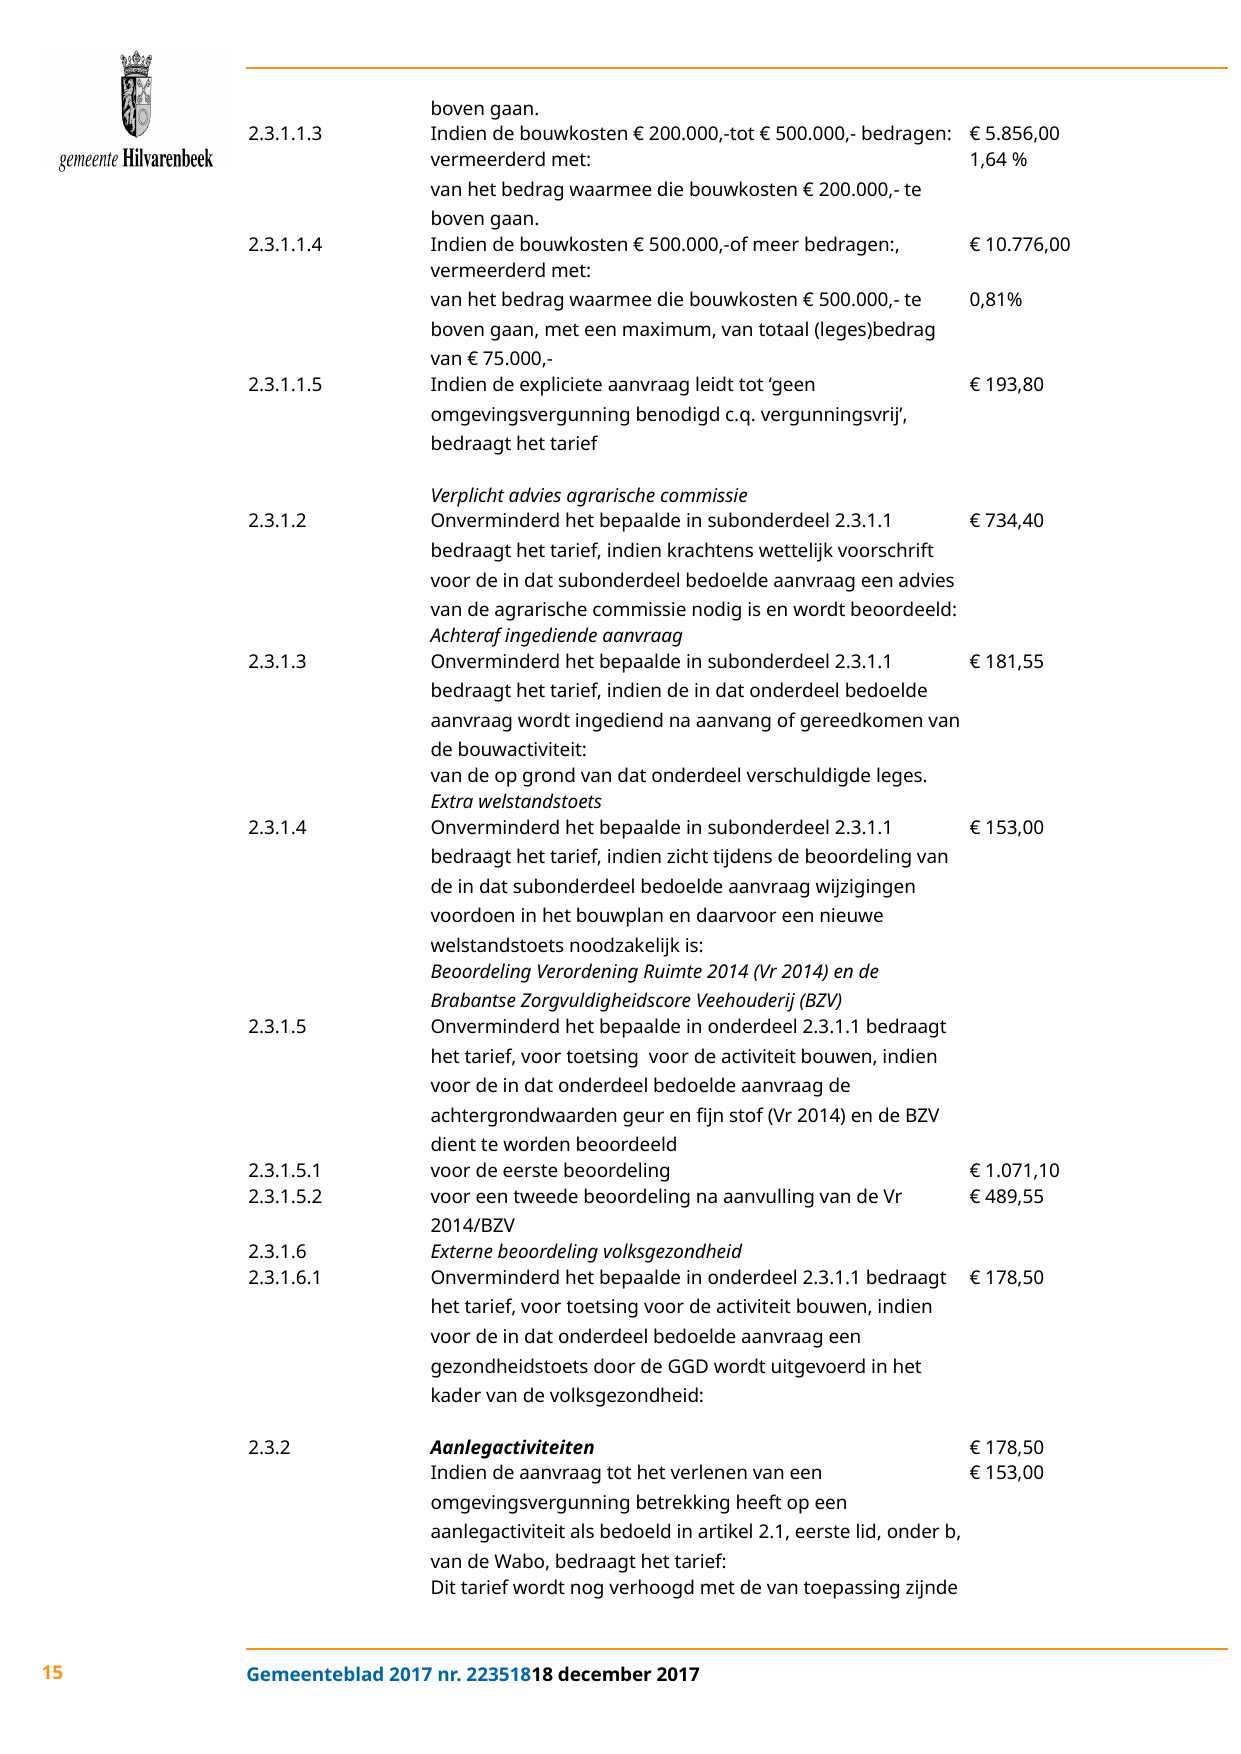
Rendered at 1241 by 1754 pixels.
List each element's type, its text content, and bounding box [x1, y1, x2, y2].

table_cell € 734,40 [969, 508, 1152, 622]
table_cell [248, 146, 430, 231]
table_cell € 10.776,00 [969, 231, 1152, 257]
table_cell € 1.071,10 [969, 1157, 1152, 1183]
table_cell [969, 456, 1152, 482]
table_cell [248, 1574, 430, 1600]
table_cell [969, 1408, 1152, 1434]
table_cell 2.3.1.5.1 [248, 1157, 430, 1183]
table_cell [969, 482, 1152, 508]
table_cell Dit tarief wordt nog verhoogd met de van toepassing zijnde [430, 1574, 969, 1600]
table_cell [969, 1574, 1152, 1600]
table_cell van de op grond van dat onderdeel verschuldigde leges. [430, 763, 969, 788]
table_cell [969, 958, 1152, 1013]
table_cell 2.3.1.5.2 [248, 1183, 430, 1238]
table_cell [248, 788, 430, 814]
table_cell 2.3.2 [248, 1434, 430, 1459]
table_cell 2.3.1.1.4 [248, 231, 430, 257]
table_cell [969, 1013, 1152, 1157]
table_cell Extra welstandstoets [430, 788, 969, 814]
table_cell Indien de bouwkosten € 200.000,-tot € 500.000,- bedragen: [430, 121, 969, 146]
table_cell [248, 763, 430, 788]
table_cell Externe beoordeling volksgezondheid [430, 1238, 969, 1264]
table_cell € 178,50 [969, 1264, 1152, 1408]
table_cell € 193,80 [969, 371, 1152, 456]
table_cell Onverminderd het bepaalde in subonderdeel 2.3.1.1 bedraagt het tarief, indien krachtens wettelijk voorschrift voor de in dat subonderdeel bedoelde aanvraag een advies van de agrarische commissie nodig is en wordt beoordeeld: [430, 508, 969, 622]
table_cell boven gaan. [430, 95, 969, 121]
picture [41, 47, 231, 172]
table_cell Aanlegactiviteiten [430, 1434, 969, 1459]
table_cell [248, 257, 430, 371]
table_cell Onverminderd het bepaalde in subonderdeel 2.3.1.1 bedraagt het tarief, indien zicht tijdens de beoordeling van de in dat subonderdeel bedoelde aanvraag wijzigingen voordoen in het bouwplan en daarvoor een nieuwe welstandstoets noodzakelijk is: [430, 814, 969, 958]
table_cell € 178,50 [969, 1434, 1152, 1459]
table_cell [248, 1460, 430, 1574]
table_cell € 181,55 [969, 648, 1152, 762]
table_cell 0,81% [969, 257, 1152, 371]
table_cell [969, 622, 1152, 648]
table_cell vermeerderd met: van het bedrag waarmee die bouwkosten € 200.000,- te boven gaan. [430, 146, 969, 231]
table_cell [248, 958, 430, 1013]
table_cell voor een tweede beoordeling na aanvulling van de Vr 2014/BZV [430, 1183, 969, 1238]
table_cell 2.3.1.3 [248, 648, 430, 762]
table_cell 2.3.1.6.1 [248, 1264, 430, 1408]
table_cell 2.3.1.5 [248, 1013, 430, 1157]
table_cell 2.3.1.4 [248, 814, 430, 958]
table_cell Indien de expliciete aanvraag leidt tot ‘geen omgevingsvergunning benodigd c.q. vergunningsvrij’, bedraagt het tarief [430, 371, 969, 456]
table_cell Beoordeling Verordening Ruimte 2014 (Vr 2014) en de Brabantse Zorgvuldigheidscore Veehouderij (BZV) [430, 958, 969, 1013]
table_cell [969, 788, 1152, 814]
table_cell 2.3.1.6 [248, 1238, 430, 1264]
table_cell [248, 1408, 430, 1434]
table_cell € 489,55 [969, 1183, 1152, 1238]
table_cell 2.3.1.1.3 [248, 121, 430, 146]
table_cell [430, 1408, 969, 1434]
table_cell [248, 482, 430, 508]
table_cell [248, 95, 430, 121]
table_cell [248, 622, 430, 648]
table_cell € 153,00 [969, 1460, 1152, 1574]
table_cell [969, 95, 1152, 121]
table_cell Indien de bouwkosten € 500.000,-of meer bedragen:, [430, 231, 969, 257]
table_cell Achteraf ingediende aanvraag [430, 622, 969, 648]
table_cell Onverminderd het bepaalde in onderdeel 2.3.1.1 bedraagt het tarief, voor toetsing voor de activiteit bouwen, indien voor de in dat onderdeel bedoelde aanvraag de achtergrondwaarden geur en fijn stof (Vr 2014) en de BZV dient te worden beoordeeld [430, 1013, 969, 1157]
table_cell € 153,00 [969, 814, 1152, 958]
table_cell Verplicht advies agrarische commissie [430, 482, 969, 508]
table_cell Indien de aanvraag tot het verlenen van een omgevingsvergunning betrekking heeft op een aanlegactiviteit als bedoeld in artikel 2.1, eerste lid, onder b, van de Wabo, bedraagt het tarief: [430, 1460, 969, 1574]
table_cell [248, 456, 430, 482]
table_cell voor de eerste beoordeling [430, 1157, 969, 1183]
table_cell [430, 456, 969, 482]
table_cell 2.3.1.2 [248, 508, 430, 622]
table_cell vermeerderd met: van het bedrag waarmee die bouwkosten € 500.000,- te boven gaan, met een maximum, van totaal (leges)bedrag van € 75.000,- [430, 257, 969, 371]
table_cell [969, 1238, 1152, 1264]
table_cell Onverminderd het bepaalde in onderdeel 2.3.1.1 bedraagt het tarief, voor toetsing voor de activiteit bouwen, indien voor de in dat onderdeel bedoelde aanvraag een gezondheidstoets door de GGD wordt uitgevoerd in het kader van de volksgezondheid: [430, 1264, 969, 1408]
table_cell Onverminderd het bepaalde in subonderdeel 2.3.1.1 bedraagt het tarief, indien de in dat onderdeel bedoelde aanvraag wordt ingediend na aanvang of gereedkomen van de bouwactiviteit: [430, 648, 969, 762]
table_cell € 5.856,00 [969, 121, 1152, 146]
table_cell 1,64 % [969, 146, 1152, 231]
table_cell [969, 763, 1152, 788]
table_cell 2.3.1.1.5 [248, 371, 430, 456]
